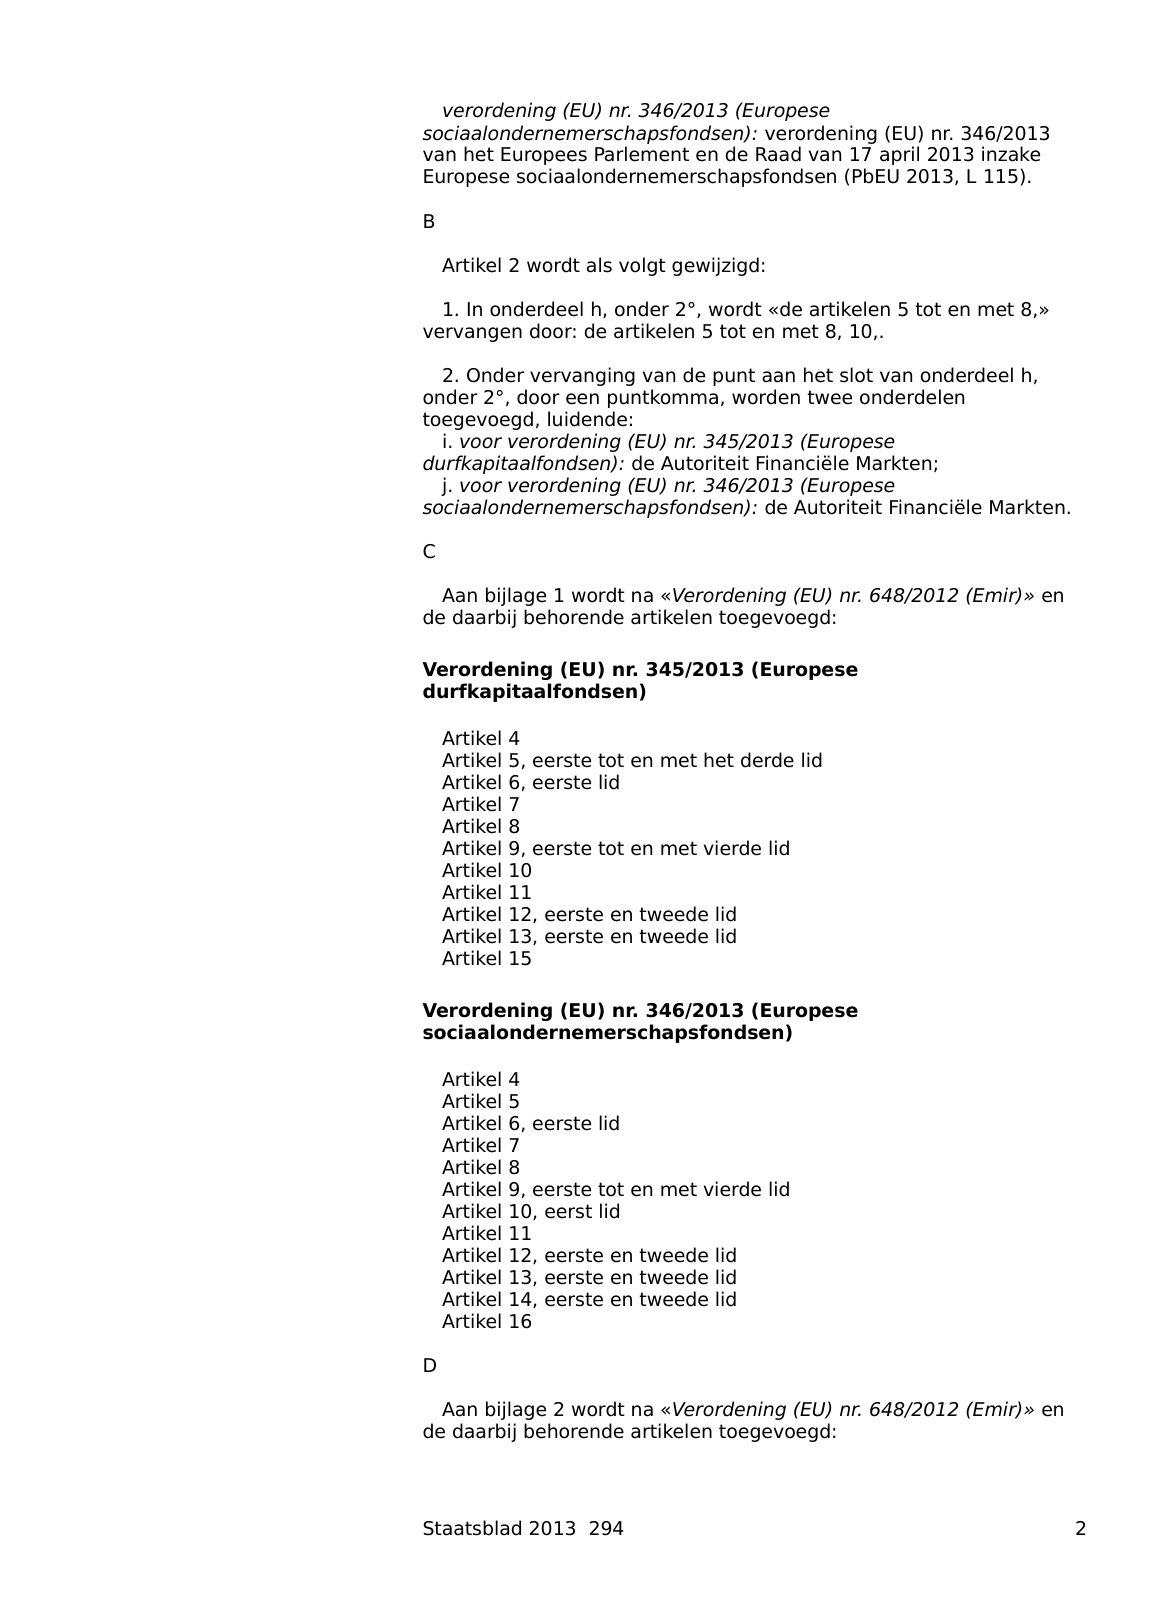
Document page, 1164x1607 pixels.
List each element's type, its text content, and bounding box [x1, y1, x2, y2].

text C [422, 541, 1087, 563]
text 1. In onderdeel h, onder 2°, wordt «de artikelen 5 tot en met 8,» vervangen door: de artikelen 5 tot en met 8, 10,. [422, 299, 1087, 343]
text Artikel 16 [422, 1311, 1087, 1333]
text Artikel 13, eerste en tweede lid [422, 1267, 1087, 1289]
text Artikel 4 [422, 1069, 1087, 1091]
text Artikel 7 [422, 1135, 1087, 1157]
text Artikel 2 wordt als volgt gewijzigd: [422, 255, 1087, 277]
text Aan bijlage 2 wordt na «Verordening (EU) nr. 648/2012 (Emir)» en de daarbij behorende artikelen toegevoegd: [422, 1399, 1087, 1443]
text Artikel 8 [422, 816, 1087, 838]
text Artikel 8 [422, 1157, 1087, 1179]
text Artikel 10 [422, 860, 1087, 882]
text Aan bijlage 1 wordt na «Verordening (EU) nr. 648/2012 (Emir)» en de daarbij behorende artikelen toegevoegd: [422, 585, 1087, 629]
text Artikel 12, eerste en tweede lid [422, 904, 1087, 926]
text D [422, 1355, 1087, 1377]
text Artikel 14, eerste en tweede lid [422, 1289, 1087, 1311]
text Artikel 9, eerste tot en met vierde lid [422, 1179, 1087, 1201]
text Artikel 10, eerst lid [422, 1201, 1087, 1223]
text Artikel 11 [422, 882, 1087, 904]
subtitle Verordening (EU) nr. 346/2013 (Europese sociaalondernemerschapsfondsen) [422, 1000, 1087, 1044]
text Artikel 6, eerste lid [422, 1113, 1087, 1135]
subtitle Verordening (EU) nr. 345/2013 (Europese durfkapitaalfondsen) [422, 659, 1087, 703]
text verordening (EU) nr. 346/2013 (Europese sociaalondernemerschapsfondsen): verordening (EU) nr. 346/2013 van het Europees Parlement en de Raad van 17 april 2013 inzake Europese sociaalondernemerschapsfondsen (PbEU 2013, L 115). [422, 100, 1087, 188]
text Artikel 9, eerste tot en met vierde lid [422, 838, 1087, 860]
text 2. Onder vervanging van de punt aan het slot van onderdeel h, onder 2°, door een puntkomma, worden twee onderdelen toegevoegd, luidende: [422, 365, 1087, 431]
text Artikel 5, eerste tot en met het derde lid [422, 750, 1087, 772]
text Artikel 6, eerste lid [422, 772, 1087, 794]
text j. voor verordening (EU) nr. 346/2013 (Europese sociaalondernemerschapsfondsen): de Autoriteit Financiële Markten. [422, 475, 1087, 519]
text Artikel 4 [422, 728, 1087, 750]
text i. voor verordening (EU) nr. 345/2013 (Europese durfkapitaalfondsen): de Autoriteit Financiële Markten; [422, 431, 1087, 475]
text Artikel 5 [422, 1091, 1087, 1113]
text Artikel 15 [422, 948, 1087, 970]
text Artikel 13, eerste en tweede lid [422, 926, 1087, 948]
text Artikel 12, eerste en tweede lid [422, 1245, 1087, 1267]
text B [422, 211, 1087, 232]
text Artikel 11 [422, 1223, 1087, 1245]
text Artikel 7 [422, 794, 1087, 816]
